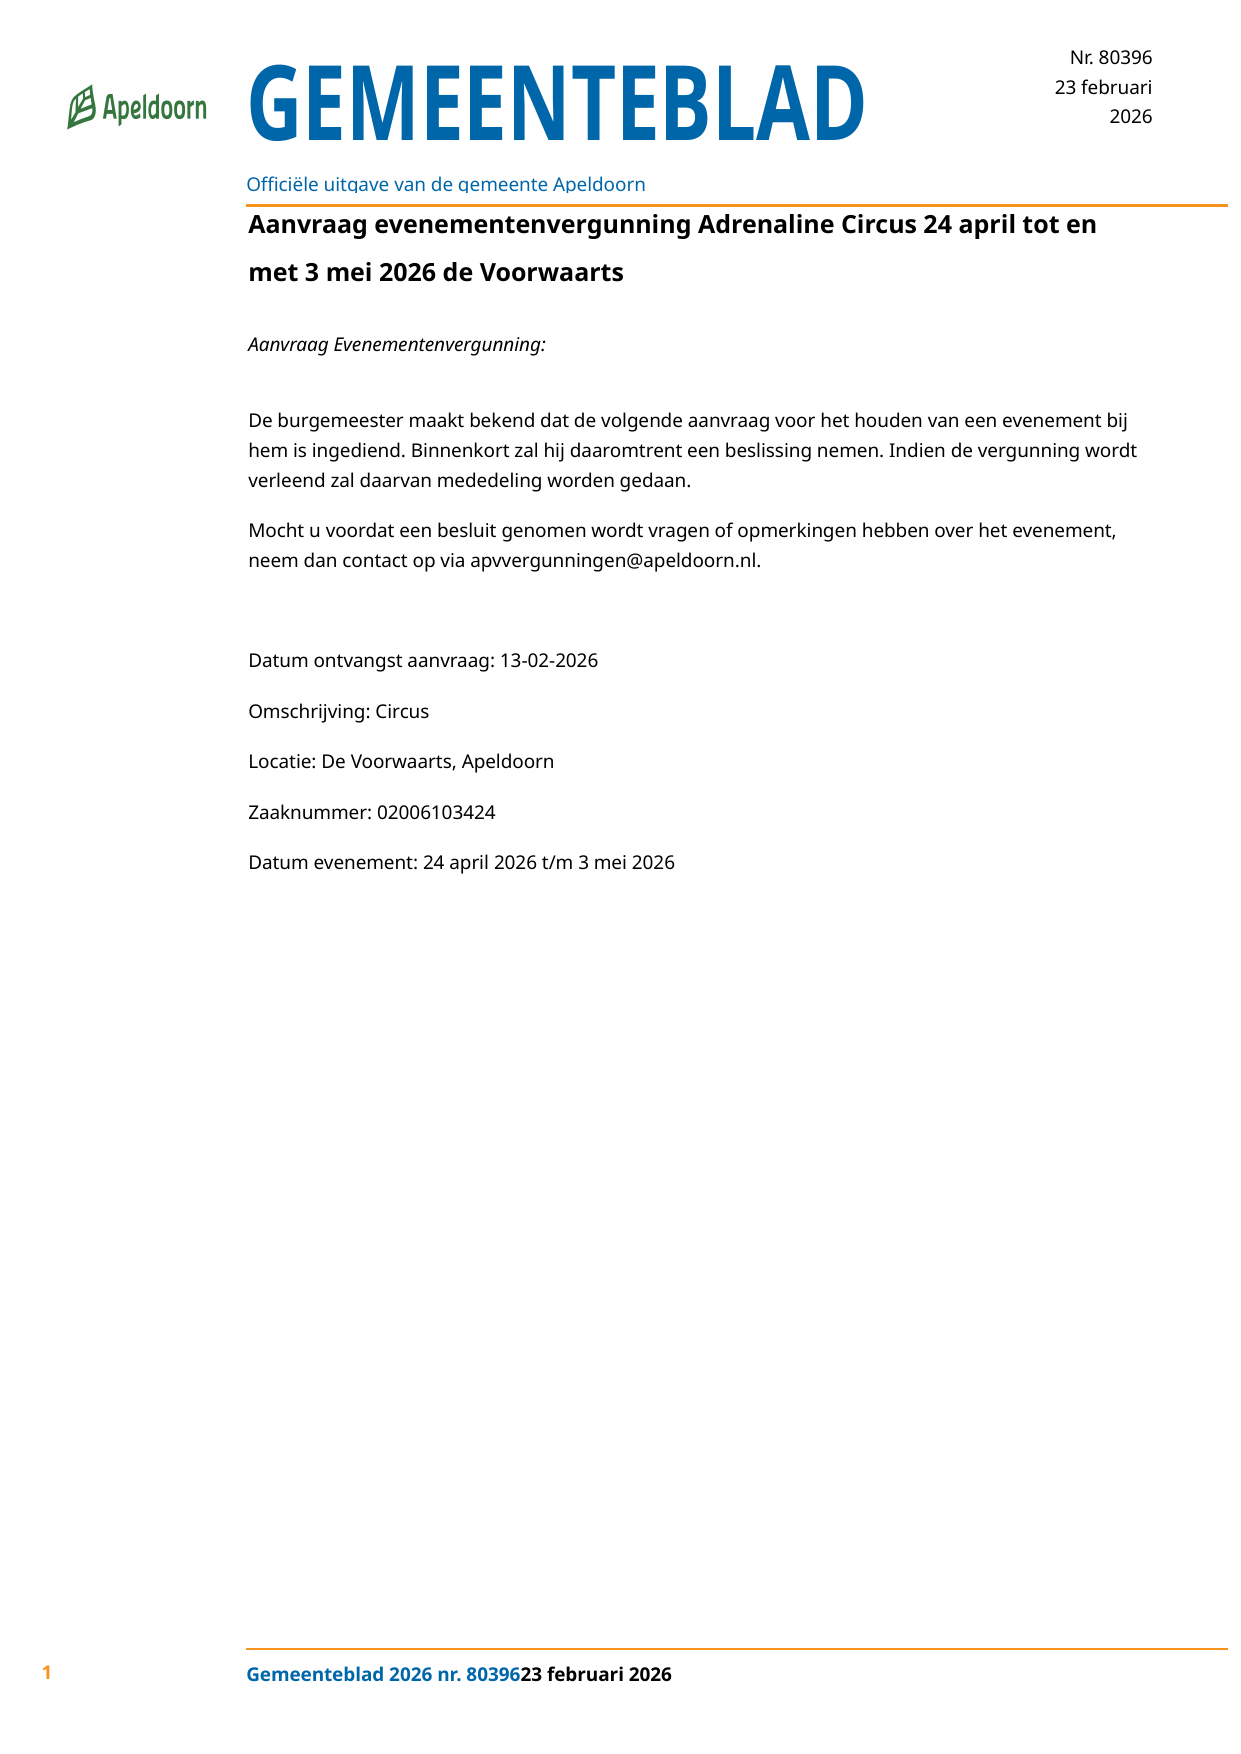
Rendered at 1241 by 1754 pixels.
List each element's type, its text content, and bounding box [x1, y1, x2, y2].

picture [41, 47, 231, 172]
text Datum evenement: 24 april 2026 t/m 3 mei 2026 [248, 849, 1152, 875]
text Locatie: De Voorwaarts, Apeldoorn [248, 748, 1152, 774]
text Datum ontvangst aanvraag: 13-02-2026 [248, 648, 1152, 673]
text Omschrijving: Circus [248, 698, 1152, 724]
text Aanvraag evenementenvergunning Adrenaline Circus 24 april tot en met 3 mei 2026 de Voorwaarts [248, 207, 1152, 288]
text Mocht u voordat een besluit genomen wordt vragen of opmerkingen hebben over het evenement, neem dan contact op via apvvergunningen@apeldoorn.nl. [248, 517, 1152, 572]
text De burgemeester maakt bekend dat de volgende aanvraag voor het houden van een evenement bij hem is ingediend. Binnenkort zal hij daaromtrent een beslissing nemen. Indien de vergunning wordt verleend zal daarvan mededeling worden gedaan. [248, 408, 1152, 492]
text Zaaknummer: 02006103424 [248, 799, 1152, 824]
text Aanvraag Evenementenvergunning: [248, 331, 1152, 357]
